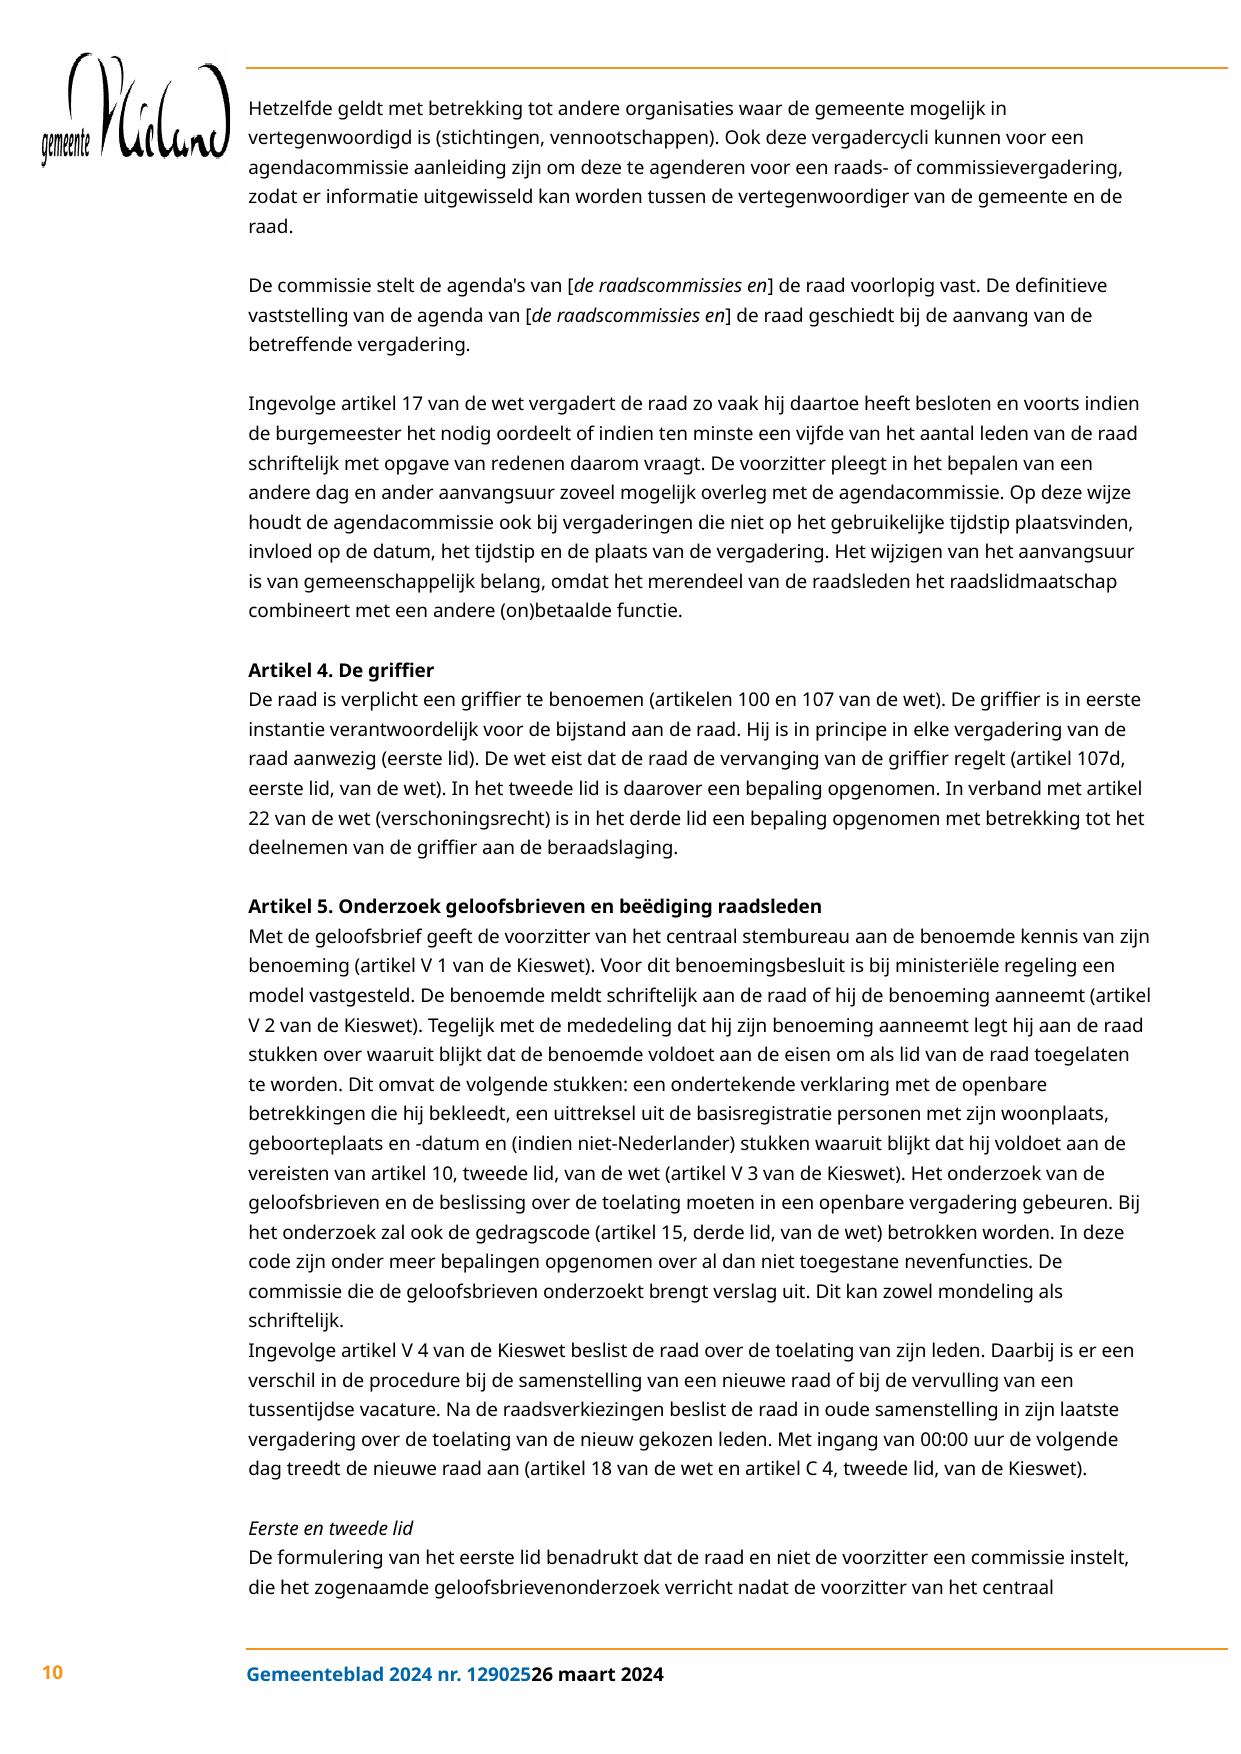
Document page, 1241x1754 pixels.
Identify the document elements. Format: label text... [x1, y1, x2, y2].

text Ingevolge artikel V 4 van de Kieswet beslist de raad over de toelating van zijn leden. Daarbij is er een verschil in de procedure bij de samenstelling van een nieuwe raad of bij de vervulling van een tussentijdse vacature. Na de raadsverkiezingen beslist de raad in oude samenstelling in zijn laatste vergadering over de toelating van de nieuw gekozen leden. Met ingang van 00:00 uur de volgende dag treedt de nieuwe raad aan (artikel 18 van de wet en artikel C 4, tweede lid, van de Kieswet). [248, 1337, 1152, 1481]
picture [41, 47, 231, 172]
text Ingevolge artikel 17 van de wet vergadert de raad zo vaak hij daartoe heeft besloten en voorts indien de burgemeester het nodig oordeelt of indien ten minste een vijfde van het aantal leden van de raad schriftelijk met opgave van redenen daarom vraagt. De voorzitter pleegt in het bepalen van een andere dag en ander aanvangsuur zoveel mogelijk overleg met de agendacommissie. Op deze wijze houdt de agendacommissie ook bij vergaderingen die niet op het gebruikelijke tijdstip plaatsvinden, invloed op de datum, het tijdstip en de plaats van de vergadering. Het wijzigen van het aanvangsuur is van gemeenschappelijk belang, omdat het merendeel van de raadsleden het raadslidmaatschap combineert met een andere (on)betaalde functie. [248, 391, 1152, 623]
text De formulering van het eerste lid benadrukt dat de raad en niet de voorzitter een commissie instelt, die het zogenaamde geloofsbrievenonderzoek verricht nadat de voorzitter van het centraal [248, 1544, 1152, 1600]
text Artikel 4. De griffier [248, 657, 1152, 683]
text De raad is verplicht een griffier te benoemen (artikelen 100 en 107 van de wet). De griffier is in eerste instantie verantwoordelijk voor de bijstand aan de raad. Hij is in principe in elke vergadering van de raad aanwezig (eerste lid). De wet eist dat de raad de vervanging van de griffier regelt (artikel 107d, eerste lid, van de wet). In het tweede lid is daarover een bepaling opgenomen. In verband met artikel 22 van de wet (verschoningsrecht) is in het derde lid een bepaling opgenomen met betrekking tot het deelnemen van de griffier aan de beraadslaging. [248, 686, 1152, 860]
text De commissie stelt de agenda's van [de raadscommissies en] de raad voorlopig vast. De definitieve vaststelling van de agenda van [de raadscommissies en] de raad geschiedt bij de aanvang van de betreffende vergadering. [248, 272, 1152, 357]
text Hetzelfde geldt met betrekking tot andere organisaties waar de gemeente mogelijk in vertegenwoordigd is (stichtingen, vennootschappen). Ook deze vergadercycli kunnen voor een agendacommissie aanleiding zijn om deze te agenderen voor een raads- of commissievergadering, zodat er informatie uitgewisseld kan worden tussen de vertegenwoordiger van de gemeente en de raad. [248, 95, 1152, 239]
text Met de geloofsbrief geeft de voorzitter van het centraal stembureau aan de benoemde kennis van zijn benoeming (artikel V 1 van de Kieswet). Voor dit benoemingsbesluit is bij ministeriële regeling een model vastgesteld. De benoemde meldt schriftelijk aan de raad of hij de benoeming aanneemt (artikel V 2 van de Kieswet). Tegelijk met de mededeling dat hij zijn benoeming aanneemt legt hij aan de raad stukken over waaruit blijkt dat de benoemde voldoet aan de eisen om als lid van de raad toegelaten te worden. Dit omvat de volgende stukken: een ondertekende verklaring met de openbare betrekkingen die hij bekleedt, een uittreksel uit de basisregistratie personen met zijn woonplaats, geboorteplaats en -datum en (indien niet-Nederlander) stukken waaruit blijkt dat hij voldoet aan de vereisten van artikel 10, tweede lid, van de wet (artikel V 3 van de Kieswet). Het onderzoek van de geloofsbrieven en de beslissing over de toelating moeten in een openbare vergadering gebeuren. Bij het onderzoek zal ook de gedragscode (artikel 15, derde lid, van de wet) betrokken worden. In deze code zijn onder meer bepalingen opgenomen over al dan niet toegestane nevenfuncties. De commissie die de geloofsbrieven onderzoekt brengt verslag uit. Dit kan zowel mondeling als schriftelijk. [248, 923, 1152, 1333]
text Artikel 5. Onderzoek geloofsbrieven en beëdiging raadsleden [248, 893, 1152, 919]
text Eerste en tweede lid [248, 1515, 1152, 1541]
